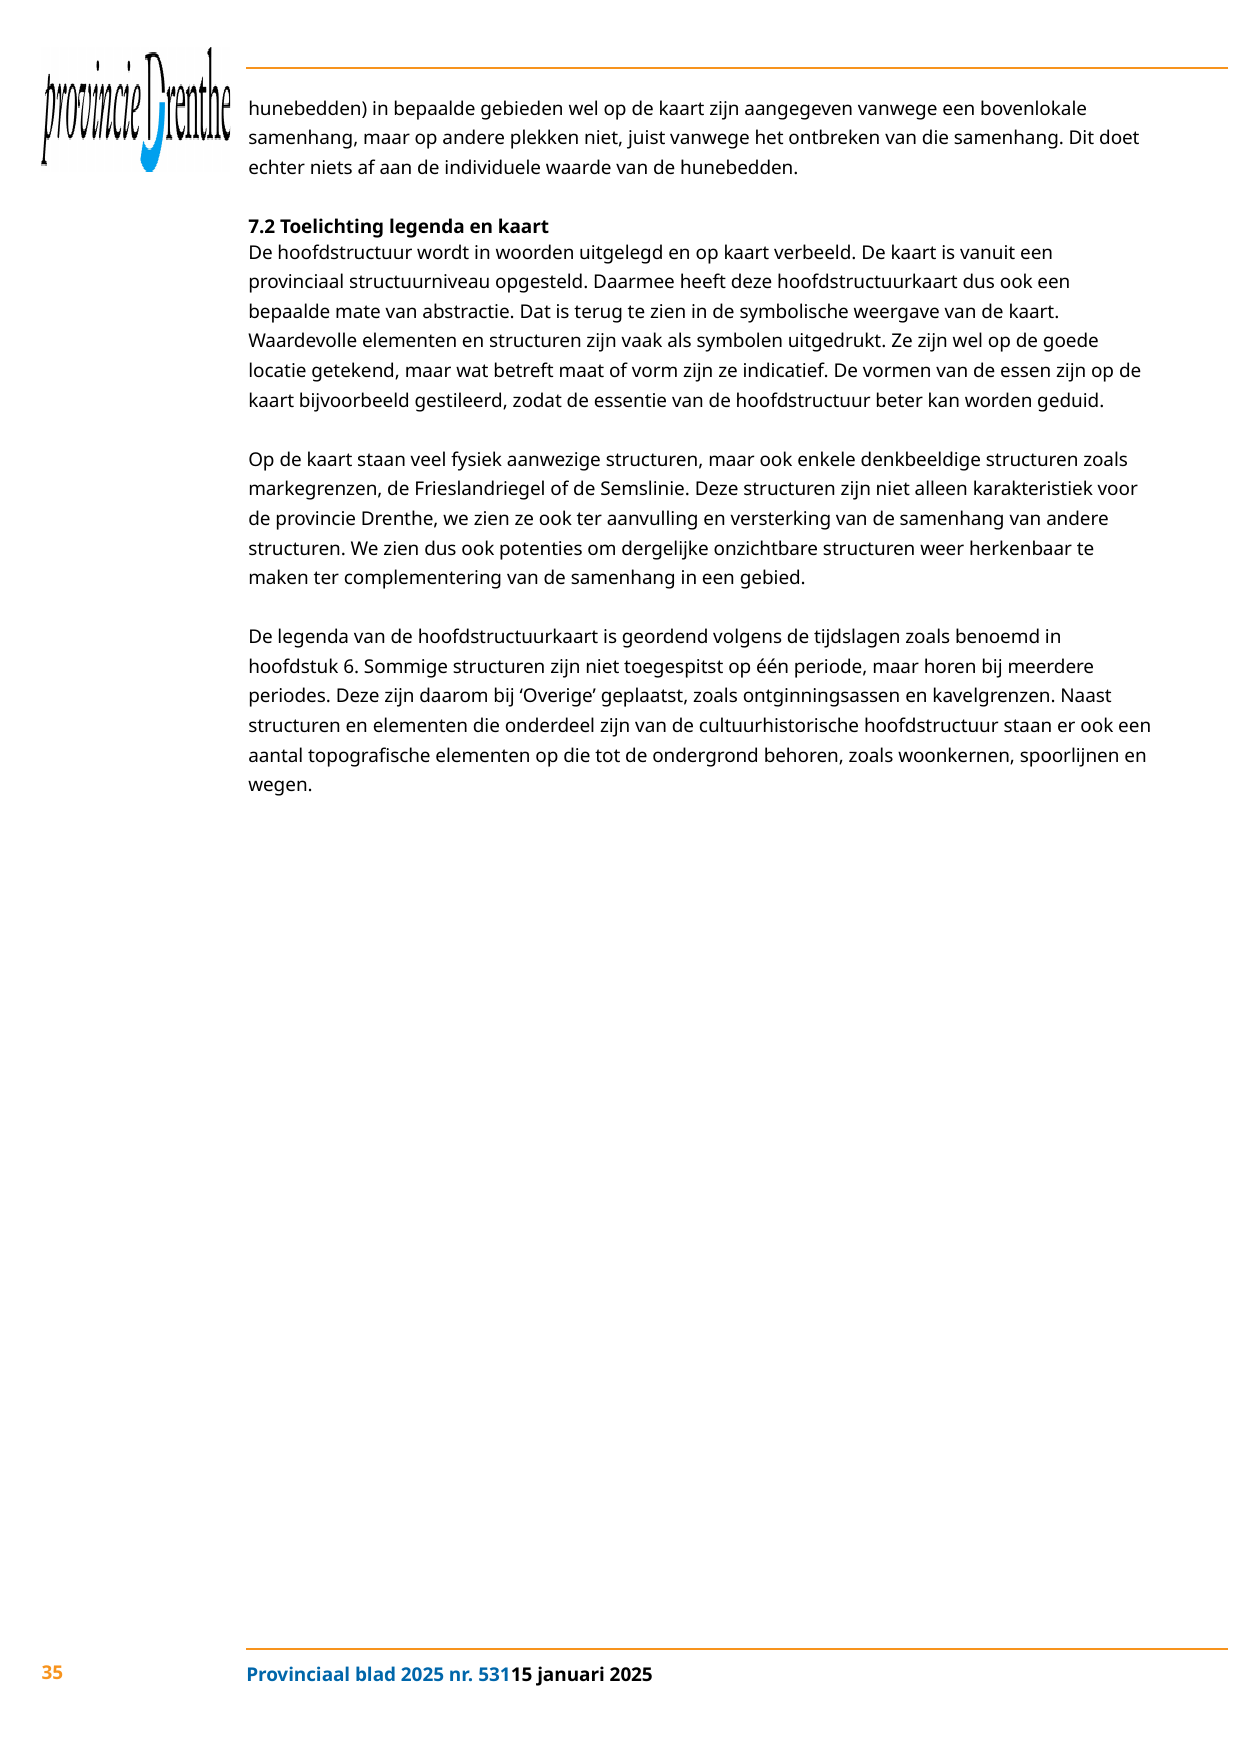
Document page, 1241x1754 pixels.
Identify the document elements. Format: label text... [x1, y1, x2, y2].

text hunebedden) in bepaalde gebieden wel op de kaart zijn aangegeven vanwege een bovenlokale samenhang, maar op andere plekken niet, juist vanwege het ontbreken van die samenhang. Dit doet echter niets af aan de individuele waarde van de hunebedden. [248, 95, 1152, 180]
picture [41, 47, 231, 172]
text 7.2 Toelichting legenda en kaart [248, 213, 1152, 239]
text Op de kaart staan veel fysiek aanwezige structuren, maar ook enkele denkbeeldige structuren zoals markegrenzen, de Frieslandriegel of de Semslinie. Deze structuren zijn niet alleen karakteristiek voor de provincie Drenthe, we zien ze ook ter aanvulling en versterking van de samenhang van andere structuren. We zien dus ook potenties om dergelijke onzichtbare structuren weer herkenbaar te maken ter complementering van de samenhang in een gebied. [248, 446, 1152, 590]
text De hoofdstructuur wordt in woorden uitgelegd en op kaart verbeeld. De kaart is vanuit een provinciaal structuurniveau opgesteld. Daarmee heeft deze hoofdstructuurkaart dus ook een bepaalde mate van abstractie. Dat is terug te zien in de symbolische weergave van de kaart. Waardevolle elementen en structuren zijn vaak als symbolen uitgedrukt. Ze zijn wel op de goede locatie getekend, maar wat betreft maat of vorm zijn ze indicatief. De vormen van de essen zijn op de kaart bijvoorbeeld gestileerd, zodat de essentie van de hoofdstructuur beter kan worden geduid. [248, 239, 1152, 412]
text De legenda van de hoofdstructuurkaart is geordend volgens de tijdslagen zoals benoemd in hoofdstuk 6. Sommige structuren zijn niet toegespitst op één periode, maar horen bij meerdere periodes. Deze zijn daarom bij ‘Overige’ geplaatst, zoals ontginningsassen en kavelgrenzen. Naast structuren en elementen die onderdeel zijn van de cultuurhistorische hoofdstructuur staan er ook een aantal topografische elementen op die tot de ondergrond behoren, zoals woonkernen, spoorlijnen en wegen. [248, 623, 1152, 797]
